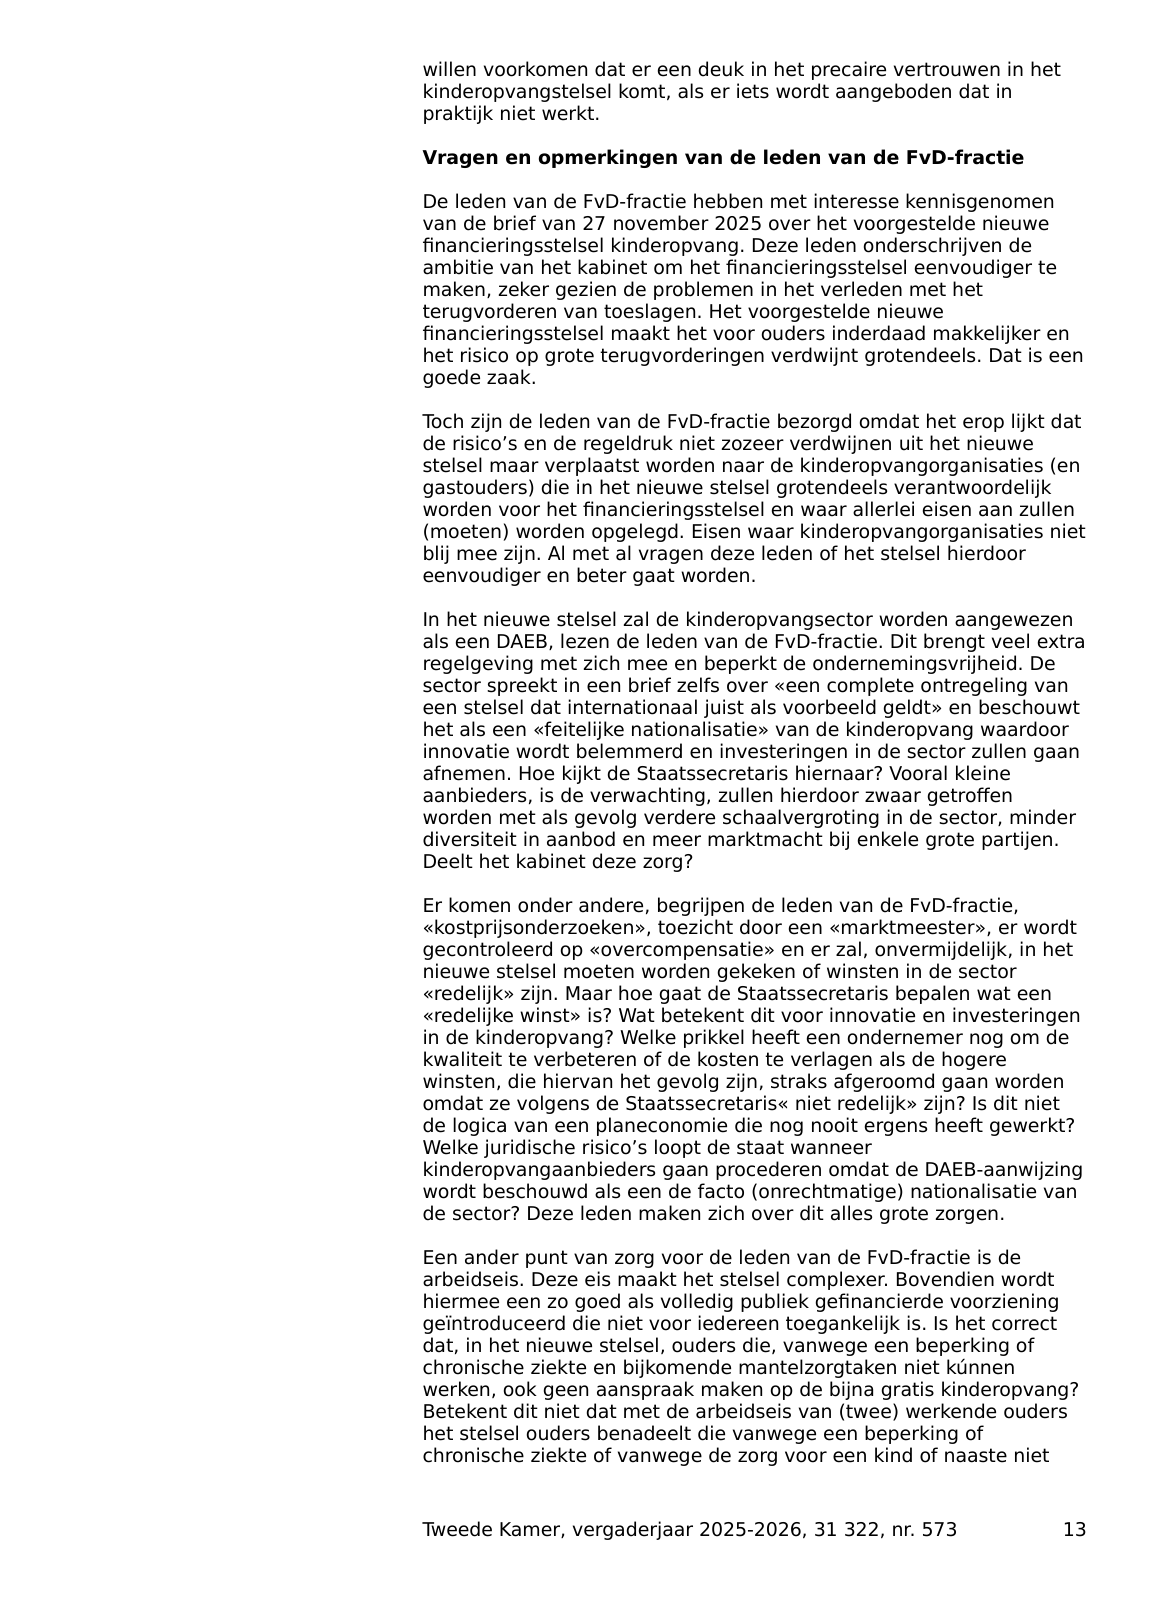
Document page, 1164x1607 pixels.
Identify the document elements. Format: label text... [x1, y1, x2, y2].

text Een ander punt van zorg voor de leden van de FvD-fractie is de arbeidseis. Deze eis maakt het stelsel complexer. Bovendien wordt hiermee een zo goed als volledig publiek gefinancierde voorziening geïntroduceerd die niet voor iedereen toegankelijk is. Is het correct dat, in het nieuwe stelsel, ouders die, vanwege een beperking of chronische ziekte en bijkomende mantelzorgtaken niet kúnnen werken, ook geen aanspraak maken op de bijna gratis kinderopvang? Betekent dit niet dat met de arbeidseis van (twee) werkende ouders het stelsel ouders benadeelt die vanwege een beperking of chronische ziekte of vanwege de zorg voor een kind of naaste niet [422, 1247, 1087, 1467]
text Toch zijn de leden van de FvD-fractie bezorgd omdat het erop lijkt dat de risico’s en de regeldruk niet zozeer verdwijnen uit het nieuwe stelsel maar verplaatst worden naar de kinderopvangorganisaties (en gastouders) die in het nieuwe stelsel grotendeels verantwoordelijk worden voor het financieringsstelsel en waar allerlei eisen aan zullen (moeten) worden opgelegd. Eisen waar kinderopvangorganisaties niet blij mee zijn. Al met al vragen deze leden of het stelsel hierdoor eenvoudiger en beter gaat worden. [422, 411, 1087, 587]
text De leden van de FvD-fractie hebben met interesse kennisgenomen van de brief van 27 november 2025 over het voorgestelde nieuwe financieringsstelsel kinderopvang. Deze leden onderschrijven de ambitie van het kabinet om het financieringsstelsel eenvoudiger te maken, zeker gezien de problemen in het verleden met het terugvorderen van toeslagen. Het voorgestelde nieuwe financieringsstelsel maakt het voor ouders inderdaad makkelijker en het risico op grote terugvorderingen verdwijnt grotendeels. Dat is een goede zaak. [422, 191, 1087, 389]
text In het nieuwe stelsel zal de kinderopvangsector worden aangewezen als een DAEB, lezen de leden van de FvD-fractie. Dit brengt veel extra regelgeving met zich mee en beperkt de ondernemingsvrijheid. De sector spreekt in een brief zelfs over «een complete ontregeling van een stelsel dat internationaal juist als voorbeeld geldt» en beschouwt het als een «feitelijke nationalisatie» van de kinderopvang waardoor innovatie wordt belemmerd en investeringen in de sector zullen gaan afnemen. Hoe kijkt de Staatssecretaris hiernaar? Vooral kleine aanbieders, is de verwachting, zullen hierdoor zwaar getroffen worden met als gevolg verdere schaalvergroting in de sector, minder diversiteit in aanbod en meer marktmacht bij enkele grote partijen. Deelt het kabinet deze zorg? [422, 609, 1087, 873]
text willen voorkomen dat er een deuk in het precaire vertrouwen in het kinderopvangstelsel komt, als er iets wordt aangeboden dat in praktijk niet werkt. [422, 59, 1087, 125]
subtitle Vragen en opmerkingen van de leden van de FvD-fractie [422, 147, 1087, 169]
text Er komen onder andere, begrijpen de leden van de FvD-fractie, «kostprijsonderzoeken», toezicht door een «marktmeester», er wordt gecontroleerd op «overcompensatie» en er zal, onvermijdelijk, in het nieuwe stelsel moeten worden gekeken of winsten in de sector «redelijk» zijn. Maar hoe gaat de Staatssecretaris bepalen wat een «redelijke winst» is? Wat betekent dit voor innovatie en investeringen in de kinderopvang? Welke prikkel heeft een ondernemer nog om de kwaliteit te verbeteren of de kosten te verlagen als de hogere winsten, die hiervan het gevolg zijn, straks afgeroomd gaan worden omdat ze volgens de Staatssecretaris« niet redelijk» zijn? Is dit niet de logica van een planeconomie die nog nooit ergens heeft gewerkt? Welke juridische risico’s loopt de staat wanneer kinderopvangaanbieders gaan procederen omdat de DAEB-aanwijzing wordt beschouwd als een de facto (onrechtmatige) nationalisatie van de sector? Deze leden maken zich over dit alles grote zorgen. [422, 895, 1087, 1225]
